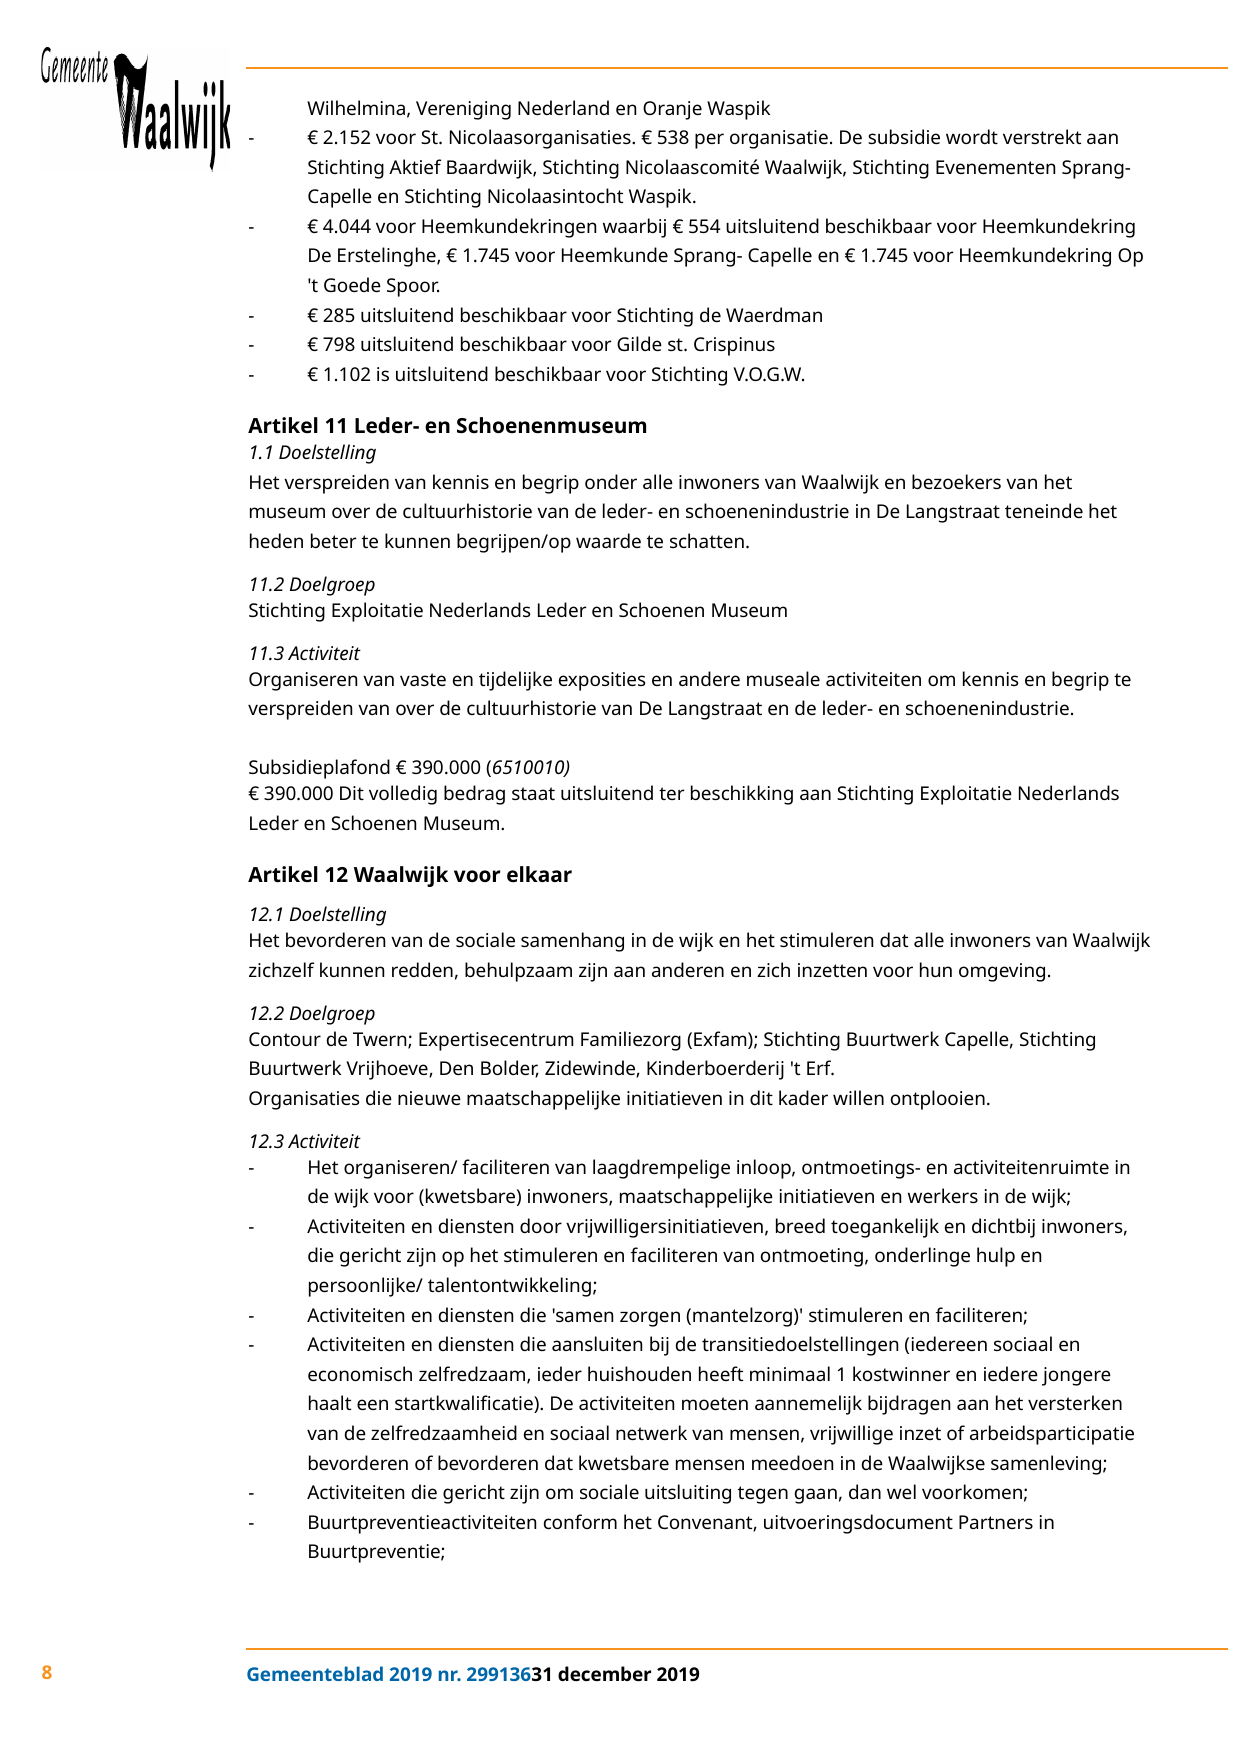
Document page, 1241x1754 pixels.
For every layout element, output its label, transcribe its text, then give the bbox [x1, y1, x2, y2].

text 12.3 Activiteit [248, 1128, 1152, 1154]
text Contour de Twern; Expertisecentrum Familiezorg (Exfam); Stichting Buurtwerk Capelle, Stichting Buurtwerk Vrijhoeve, Den Bolder, Zidewinde, Kinderboerderij 't Erf. [248, 1026, 1152, 1081]
text Artikel 11 Leder- en Schoenenmuseum [248, 411, 1152, 439]
list Het organiseren/ faciliteren van laagdrempelige inloop, ontmoetings- en activiteitenruimte in de wijk voor (kwetsbare) inwoners, maatschappelijke initiatieven en werkers in de wijk; [248, 1154, 1152, 1209]
text Het verspreiden van kennis en begrip onder alle inwoners van Waalwijk en bezoekers van het museum over de cultuurhistorie van de leder- en schoenenindustrie in De Langstraat teneinde het heden beter te kunnen begrijpen/op waarde te schatten. [248, 469, 1152, 554]
list Activiteiten en diensten door vrijwilligersinitiatieven, breed toegankelijk en dichtbij inwoners, die gericht zijn op het stimuleren en faciliteren van ontmoeting, onderlinge hulp en persoonlijke/ talentontwikkeling; [248, 1213, 1152, 1298]
list Buurtpreventieactiviteiten conform het Convenant, uitvoeringsdocument Partners in Buurtpreventie; [248, 1509, 1152, 1564]
list Activiteiten en diensten die 'samen zorgen (mantelzorg)' stimuleren en faciliteren; [248, 1302, 1152, 1327]
text 11.2 Doelgroep [248, 571, 1152, 597]
text 1.1 Doelstelling [248, 439, 1152, 465]
text 12.2 Doelgroep [248, 1000, 1152, 1026]
text Artikel 12 Waalwijk voor elkaar [248, 860, 1152, 888]
list Activiteiten en diensten die aansluiten bij de transitiedoelstellingen (iedereen sociaal en economisch zelfredzaam, ieder huishouden heeft minimaal 1 kostwinner en iedere jongere haalt een startkwalificatie). De activiteiten moeten aannemelijk bijdragen aan het versterken van de zelfredzaamheid en sociaal netwerk van mensen, vrijwillige inzet of arbeidsparticipatie bevorderen of bevorderen dat kwetsbare mensen meedoen in de Waalwijkse samenleving; [248, 1331, 1152, 1475]
list Activiteiten die gericht zijn om sociale uitsluiting tegen gaan, dan wel voorkomen; [248, 1479, 1152, 1505]
text Organiseren van vaste en tijdelijke exposities en andere museale activiteiten om kennis en begrip te verspreiden van over de cultuurhistorie van De Langstraat en de leder- en schoenenindustrie. [248, 666, 1152, 721]
text Het bevorderen van de sociale samenhang in de wijk en het stimuleren dat alle inwoners van Waalwijk zichzelf kunnen redden, behulpzaam zijn aan anderen en zich inzetten voor hun omgeving. [248, 927, 1152, 983]
table_header Subsidieplafond € 390.000 (6510010) [248, 755, 1152, 780]
text 12.1 Doelstelling [248, 902, 1152, 927]
text Organisaties die nieuwe maatschappelijke initiatieven in dit kader willen ontplooien. [248, 1085, 1152, 1111]
text Stichting Exploitatie Nederlands Leder en Schoenen Museum [248, 597, 1152, 623]
picture [41, 47, 231, 172]
text 11.3 Activiteit [248, 640, 1152, 666]
table_cell € 390.000 Dit volledig bedrag staat uitsluitend ter beschikking aan Stichting Exploitatie Nederlands Leder en Schoenen Museum. [248, 780, 1152, 836]
table_cell Wilhelmina, Vereniging Nederland en Oranje Waspik € 2.152 voor St. Nicolaasorganisaties. € 538 per organisatie. De subsidie wordt verstrekt aan Stichting Aktief Baardwijk, Stichting Nicolaascomité Waalwijk, Stichting Evenementen Sprang-Capelle en Stichting Nicolaasintocht Waspik. € 4.044 voor Heemkundekringen waarbij € 554 uitsluitend beschikbaar voor Heemkundekring De Erstelinghe, € 1.745 voor Heemkunde Sprang- Capelle en € 1.745 voor Heemkundekring Op 't Goede Spoor. € 285 uitsluitend beschikbaar voor Stichting de Waerdman € 798 uitsluitend beschikbaar voor Gilde st. Crispinus € 1.102 is uitsluitend beschikbaar voor Stichting V.O.G.W. [248, 95, 1152, 387]
